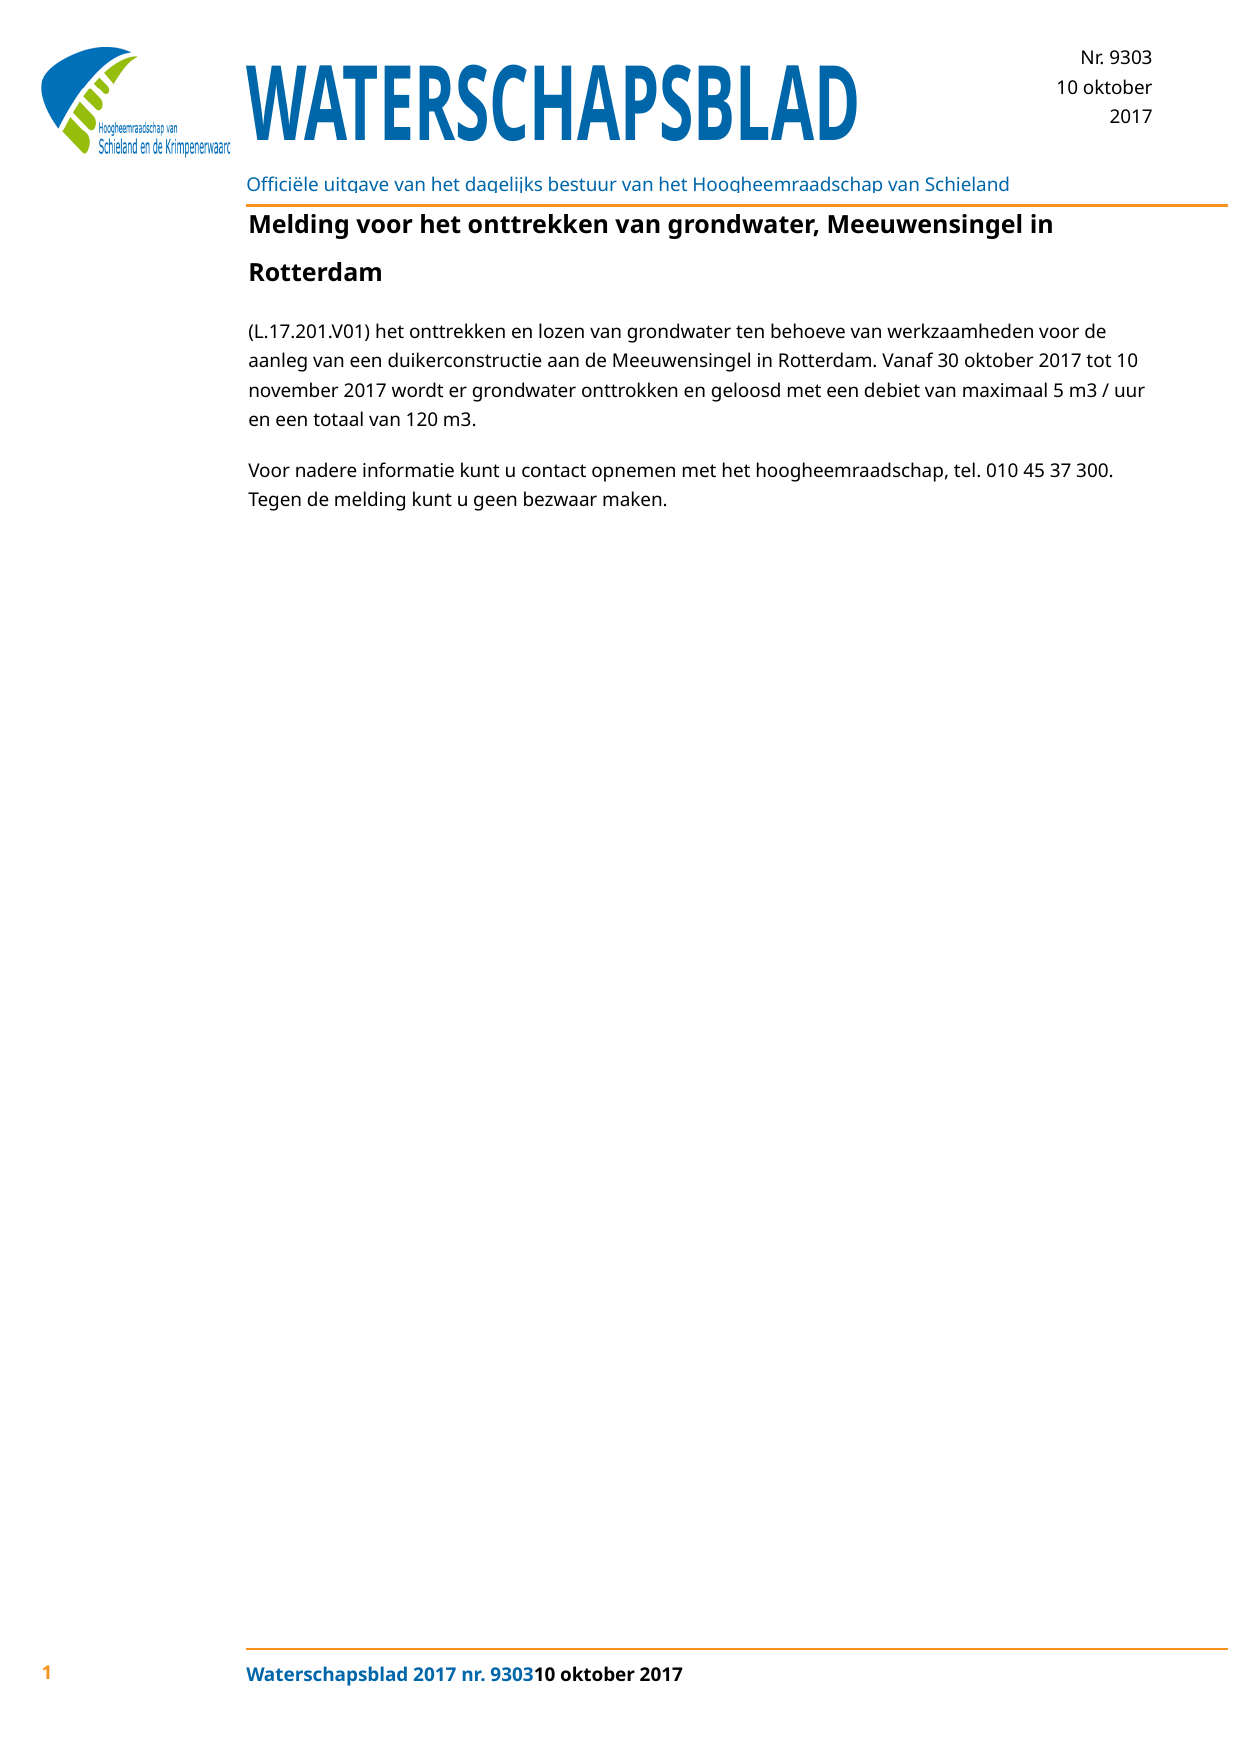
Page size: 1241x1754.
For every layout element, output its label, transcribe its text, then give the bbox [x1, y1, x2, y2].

text Voor nadere informatie kunt u contact opnemen met het hoogheemraadschap, tel. 010 45 37 300. Tegen de melding kunt u geen bezwaar maken. [248, 457, 1152, 512]
picture [41, 47, 231, 172]
text (L.17.201.V01) het onttrekken en lozen van grondwater ten behoeve van werkzaamheden voor de aanleg van een duikerconstructie aan de Meeuwensingel in Rotterdam. Vanaf 30 oktober 2017 tot 10 november 2017 wordt er grondwater onttrokken en geloosd met een debiet van maximaal 5 m3 / uur en een totaal van 120 m3. [248, 318, 1152, 432]
text Melding voor het onttrekken van grondwater, Meeuwensingel in Rotterdam [248, 207, 1152, 288]
